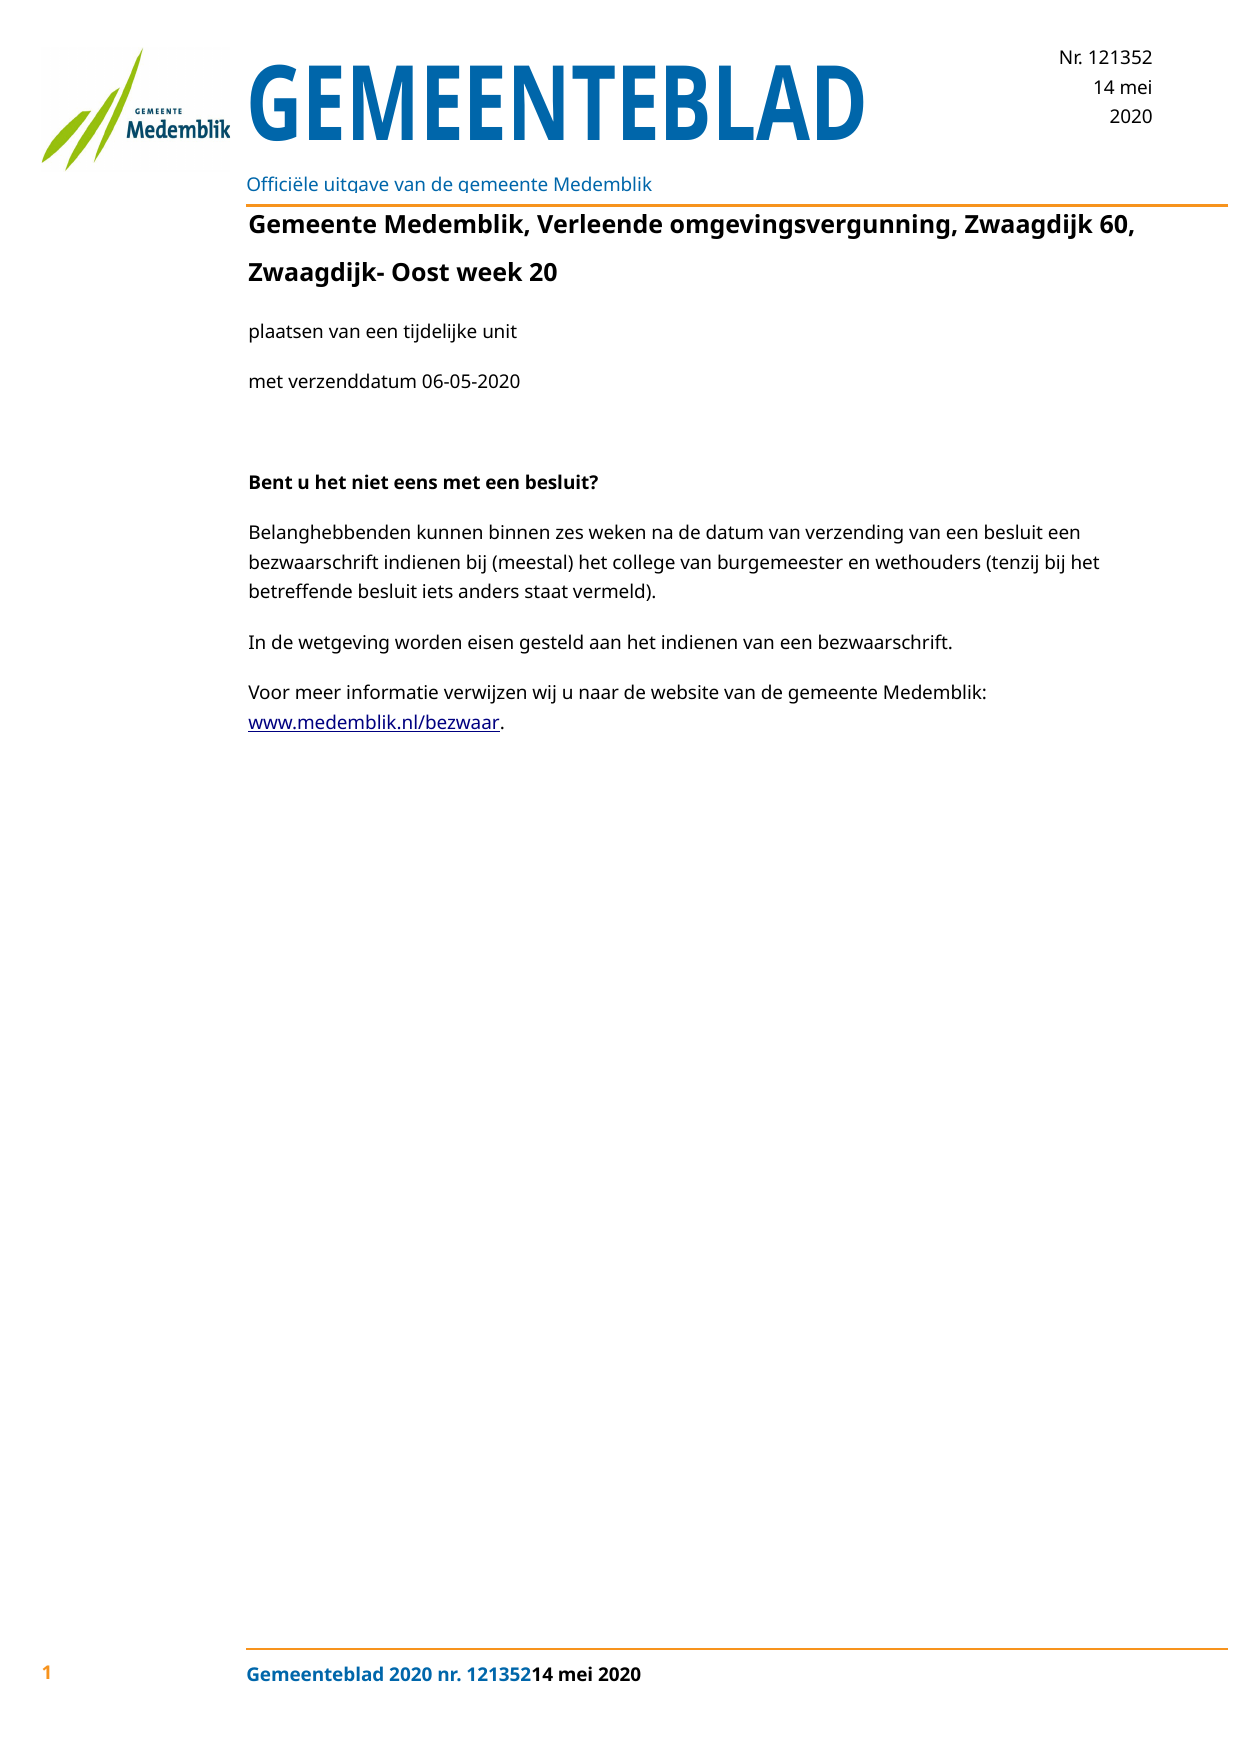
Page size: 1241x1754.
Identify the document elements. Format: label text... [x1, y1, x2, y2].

text Gemeente Medemblik, Verleende omgevingsvergunning, Zwaagdijk 60, Zwaagdijk- Oost week 20 [248, 207, 1152, 288]
text met verzenddatum 06-05-2020 [248, 368, 1152, 394]
text Voor meer informatie verwijzen wij u naar de website van de gemeente Medemblik: www.medemblik.nl/bezwaar. [248, 679, 1152, 735]
text plaatsen van een tijdelijke unit [248, 318, 1152, 344]
picture [41, 47, 231, 172]
text Belanghebbenden kunnen binnen zes weken na de datum van verzending van een besluit een bezwaarschrift indienen bij (meestal) het college van burgemeester en wethouders (tenzij bij het betreffende besluit iets anders staat vermeld). [248, 519, 1152, 604]
text Bent u het niet eens met een besluit? [248, 469, 1152, 495]
text In de wetgeving worden eisen gesteld aan het indienen van een bezwaarschrift. [248, 629, 1152, 655]
